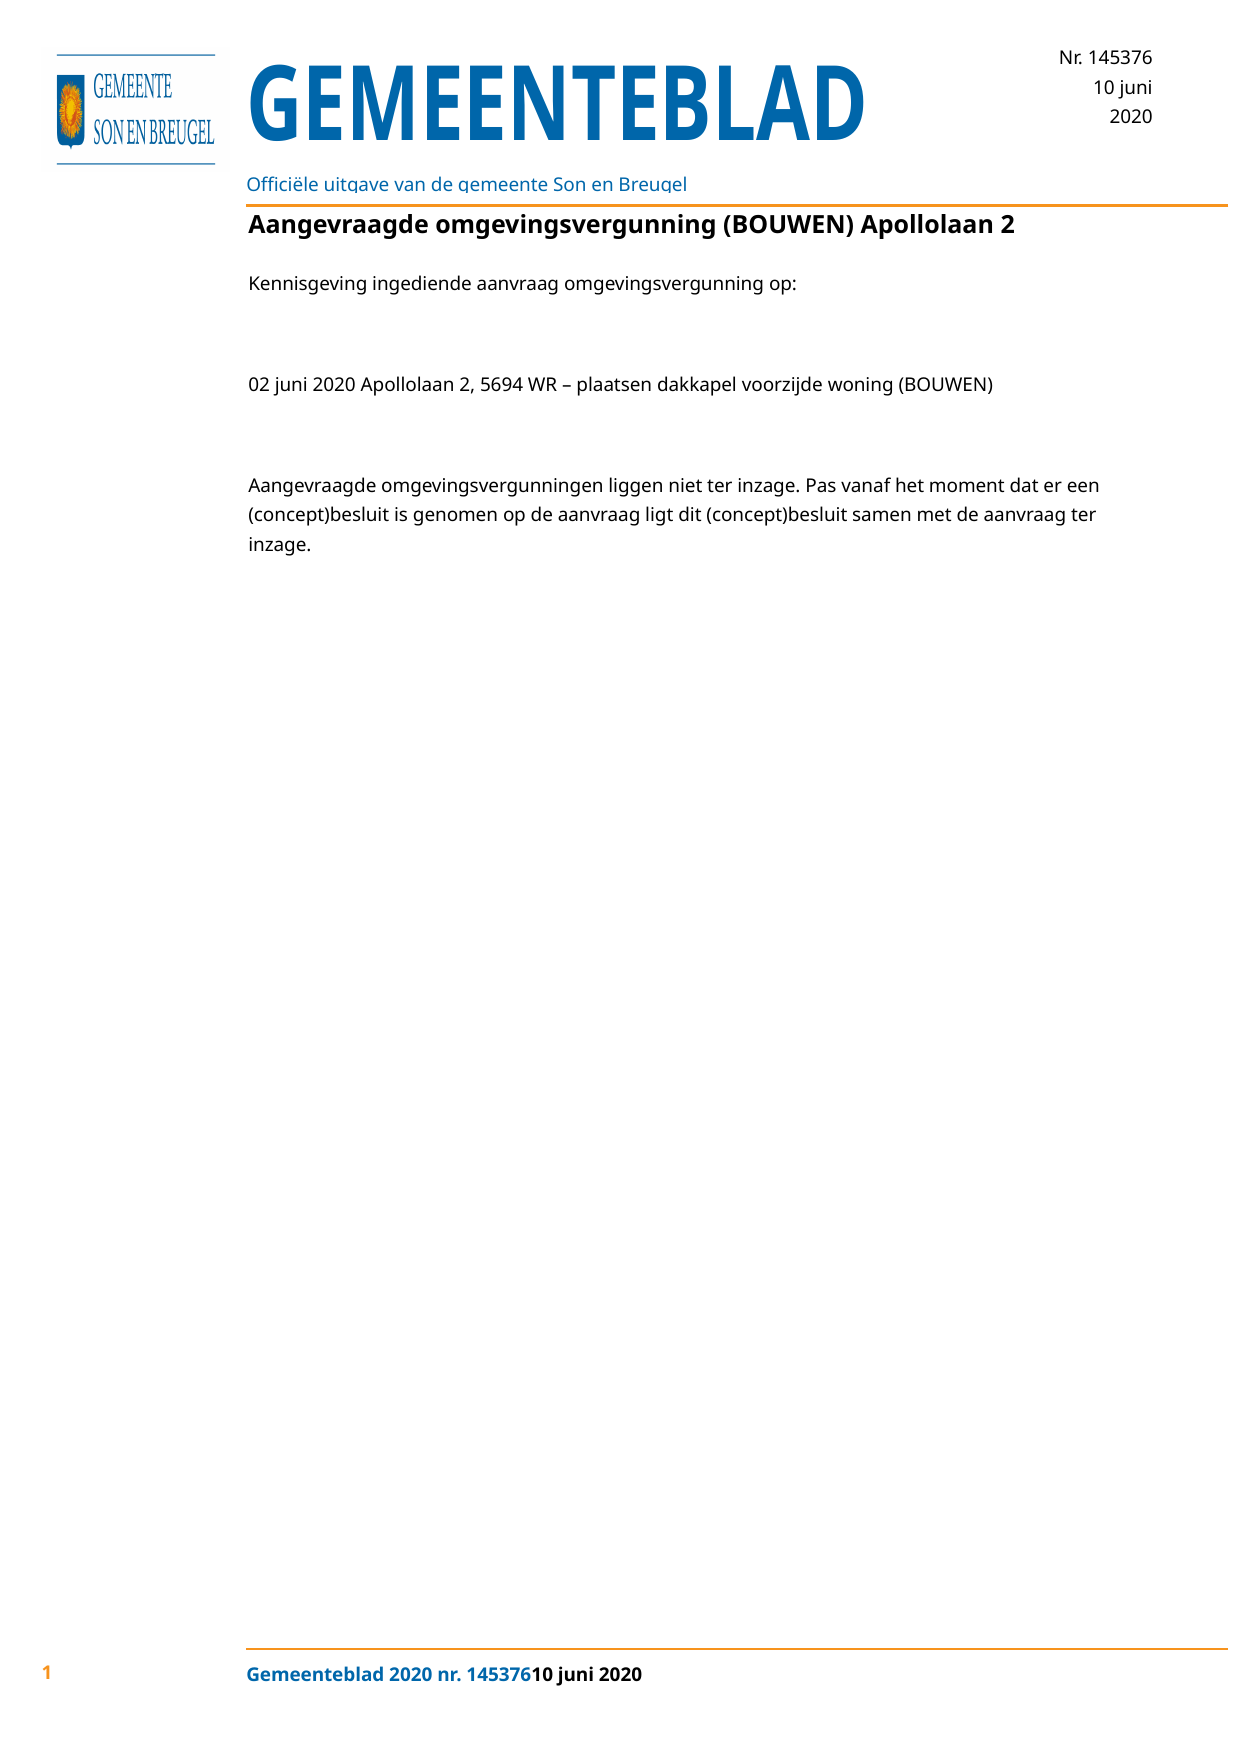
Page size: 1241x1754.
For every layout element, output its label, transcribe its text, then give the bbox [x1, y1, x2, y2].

text Kennisgeving ingediende aanvraag omgevingsvergunning op: [248, 270, 1152, 296]
text Aangevraagde omgevingsvergunningen liggen niet ter inzage. Pas vanaf het moment dat er een (concept)besluit is genomen op de aanvraag ligt dit (concept)besluit samen met de aanvraag ter inzage. [248, 472, 1152, 557]
text 02 juni 2020 Apollolaan 2, 5694 WR – plaatsen dakkapel voorzijde woning (BOUWEN) [248, 371, 1152, 397]
text Aangevraagde omgevingsvergunning (BOUWEN) Apollolaan 2 [248, 207, 1152, 241]
picture [41, 47, 231, 172]
